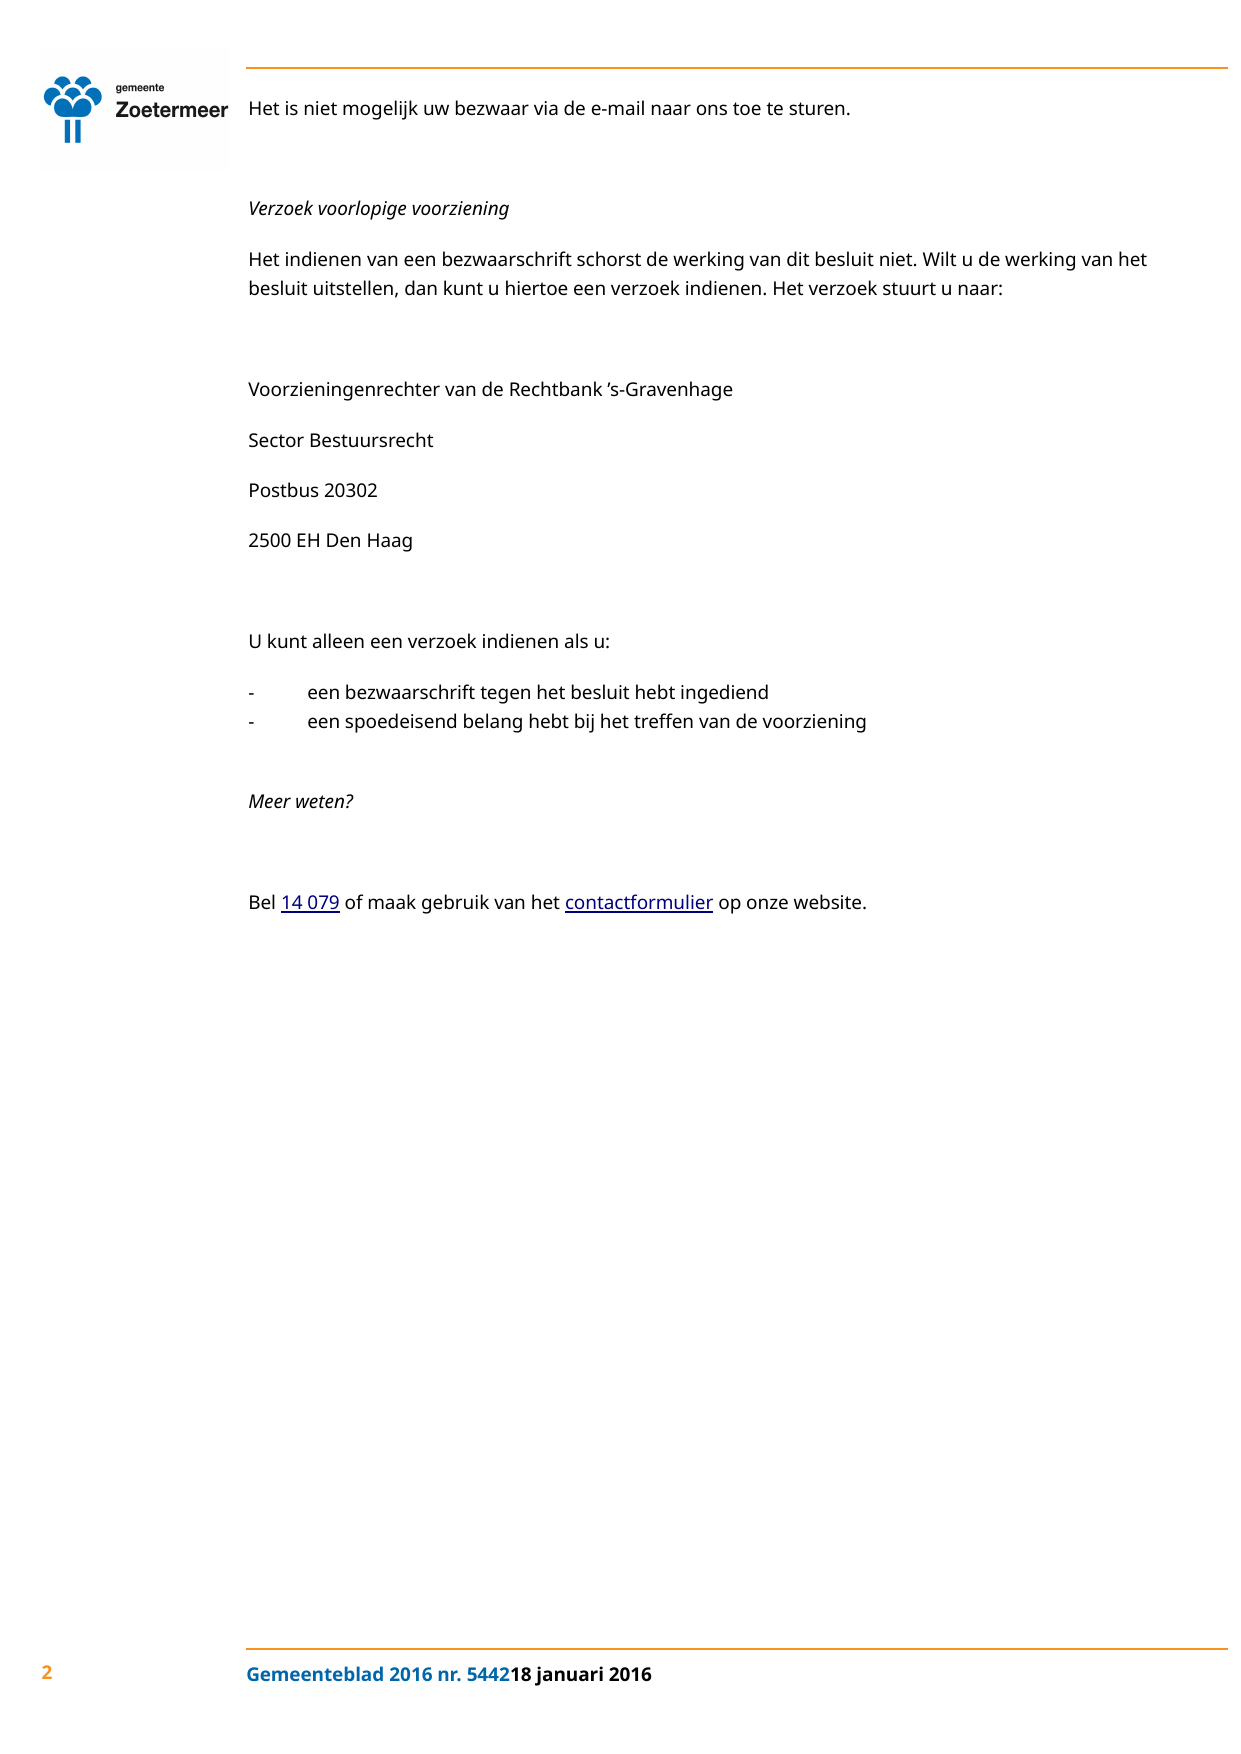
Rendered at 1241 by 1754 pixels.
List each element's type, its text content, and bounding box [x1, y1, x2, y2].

text Postbus 20302 [248, 477, 1152, 503]
text Sector Bestuursrecht [248, 427, 1152, 453]
text Voorzieningenrechter van de Rechtbank ’s-Gravenhage [248, 376, 1152, 402]
text 2500 EH Den Haag [248, 528, 1152, 553]
text Meer weten? [248, 788, 1152, 814]
text Het is niet mogelijk uw bezwaar via de e-mail naar ons toe te sturen. [248, 95, 1152, 121]
picture [41, 47, 231, 172]
text Bel 14 079 of maak gebruik van het contactformulier op onze website. [248, 889, 1152, 915]
text U kunt alleen een verzoek indienen als u: [248, 628, 1152, 654]
text Verzoek voorlopige voorziening [248, 196, 1152, 221]
text Het indienen van een bezwaarschrift schorst de werking van dit besluit niet. Wilt u de werking van het besluit uitstellen, dan kunt u hiertoe een verzoek indienen. Het verzoek stuurt u naar: [248, 246, 1152, 301]
list een bezwaarschrift tegen het besluit hebt ingediend [248, 679, 1152, 705]
list een spoedeisend belang hebt bij het treffen van de voorziening [248, 708, 1152, 734]
